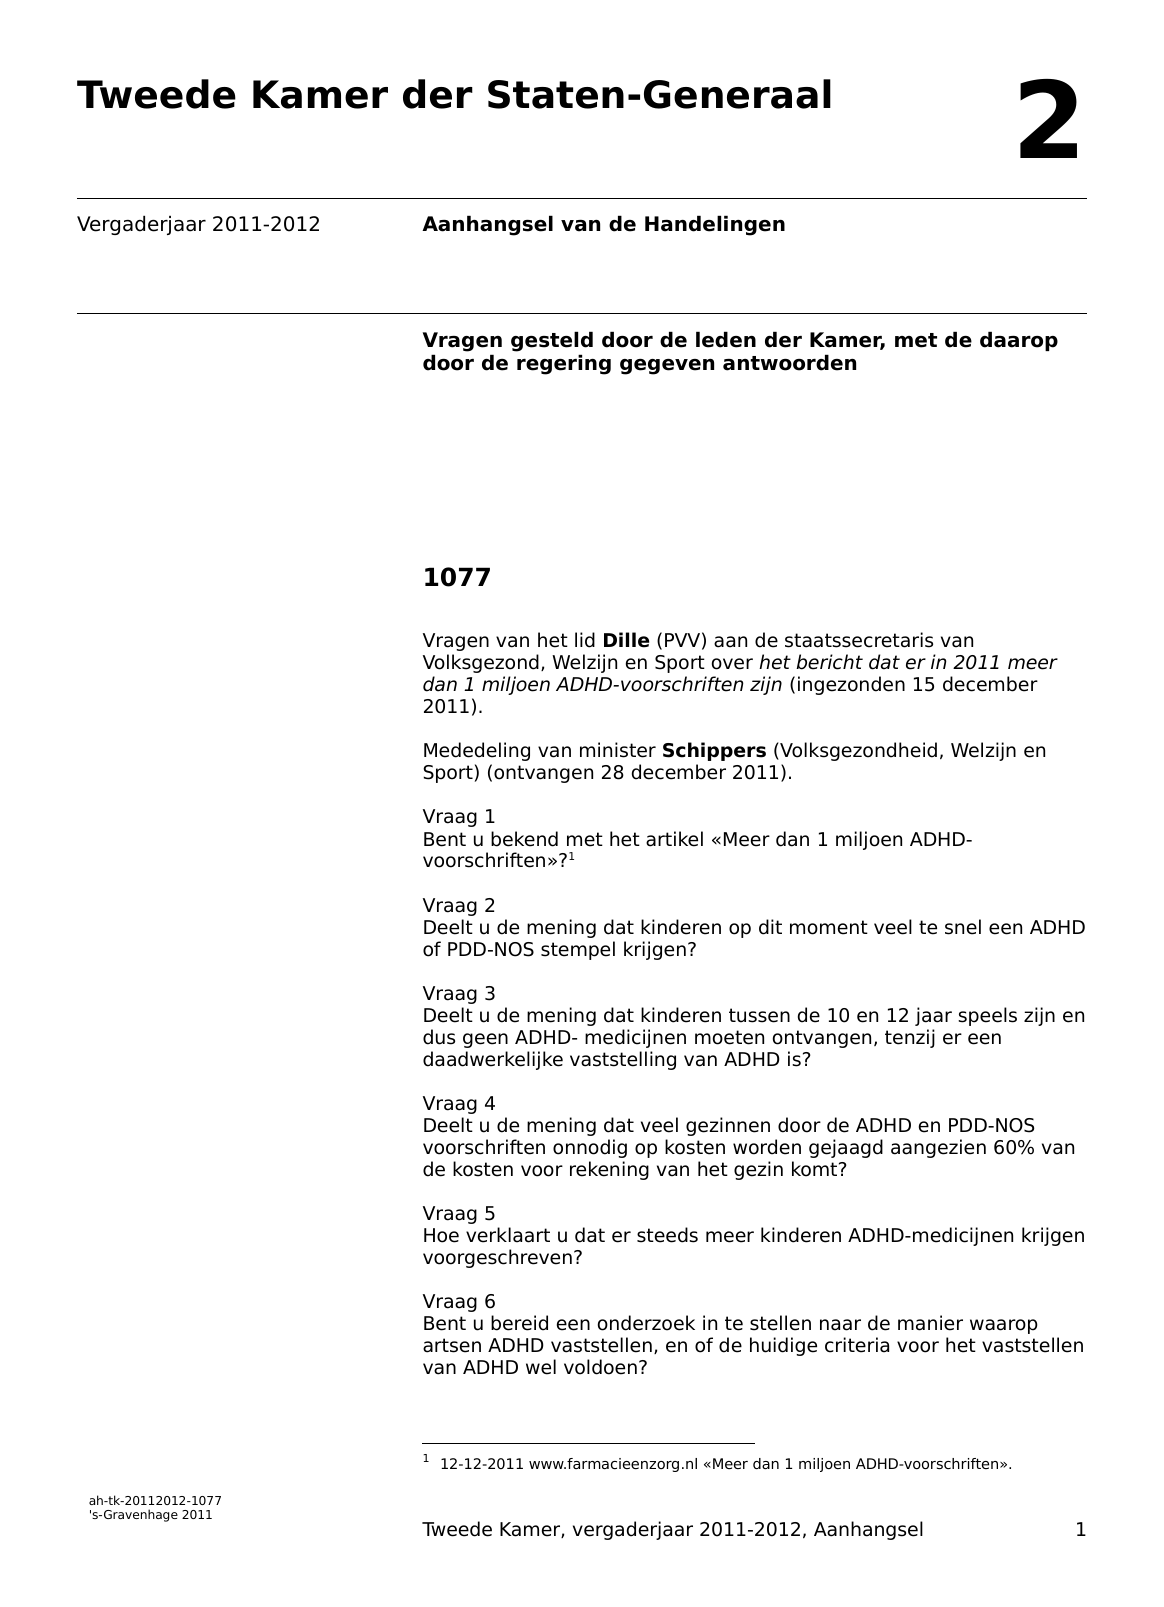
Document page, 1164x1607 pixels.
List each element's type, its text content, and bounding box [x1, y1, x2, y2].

text 1077 [422, 563, 1087, 592]
text Hoe verklaart u dat er steeds meer kinderen ADHD-medicijnen krijgen voorgeschreven? [422, 1225, 1087, 1269]
table_cell [77, 314, 422, 375]
text Vraag 3 [422, 983, 1087, 1005]
text 's-Gravenhage 2011 [88, 1508, 323, 1522]
text ah-tk-20112012-1077 [88, 1494, 323, 1508]
table_header Tweede Kamer der Staten-Generaal [77, 59, 886, 198]
table_cell Vergaderjaar 2011-2012 [77, 199, 422, 313]
text Mededeling van minister Schippers (Volksgezondheid, Welzijn en Sport) (ontvangen 28 december 2011). [422, 740, 1087, 784]
text Bent u bekend met het artikel «Meer dan 1 miljoen ADHD-voorschriften»? [422, 828, 1087, 872]
text Deelt u de mening dat kinderen tussen de 10 en 12 jaar speels zijn en dus geen ADHD- medicijnen moeten ontvangen, tenzij er een daadwerkelijke vaststelling van ADHD is? [422, 1005, 1087, 1071]
table_cell Aanhangsel van de Handelingen [422, 199, 1087, 313]
table_header 2 [886, 59, 1087, 198]
text Vraag 5 [422, 1203, 1087, 1225]
text Deelt u de mening dat kinderen op dit moment veel te snel een ADHD of PDD-NOS stempel krijgen? [422, 917, 1087, 961]
text Vragen van het lid Dille (PVV) aan de staatssecretaris van Volksgezond, Welzijn en Sport over het bericht dat er in 2011 meer dan 1 miljoen ADHD-voorschriften zijn (ingezonden 15 december 2011). [422, 630, 1087, 718]
text Deelt u de mening dat veel gezinnen door de ADHD en PDD-NOS voorschriften onnodig op kosten worden gejaagd aangezien 60% van de kosten voor rekening van het gezin komt? [422, 1115, 1087, 1181]
table_cell Vragen gesteld door de leden der Kamer, met de daarop door de regering gegeven antwoorden [422, 314, 1087, 375]
text Vraag 1 [422, 806, 1087, 828]
text 12-12-2011 www.farmacieenzorg.nl «Meer dan 1 miljoen ADHD-voorschriften». [422, 1452, 1087, 1474]
text Vraag 4 [422, 1093, 1087, 1115]
text Vraag 2 [422, 894, 1087, 917]
text Bent u bereid een onderzoek in te stellen naar de manier waarop artsen ADHD vaststellen, en of de huidige criteria voor het vaststellen van ADHD wel voldoen? [422, 1313, 1087, 1379]
text Vraag 6 [422, 1291, 1087, 1313]
